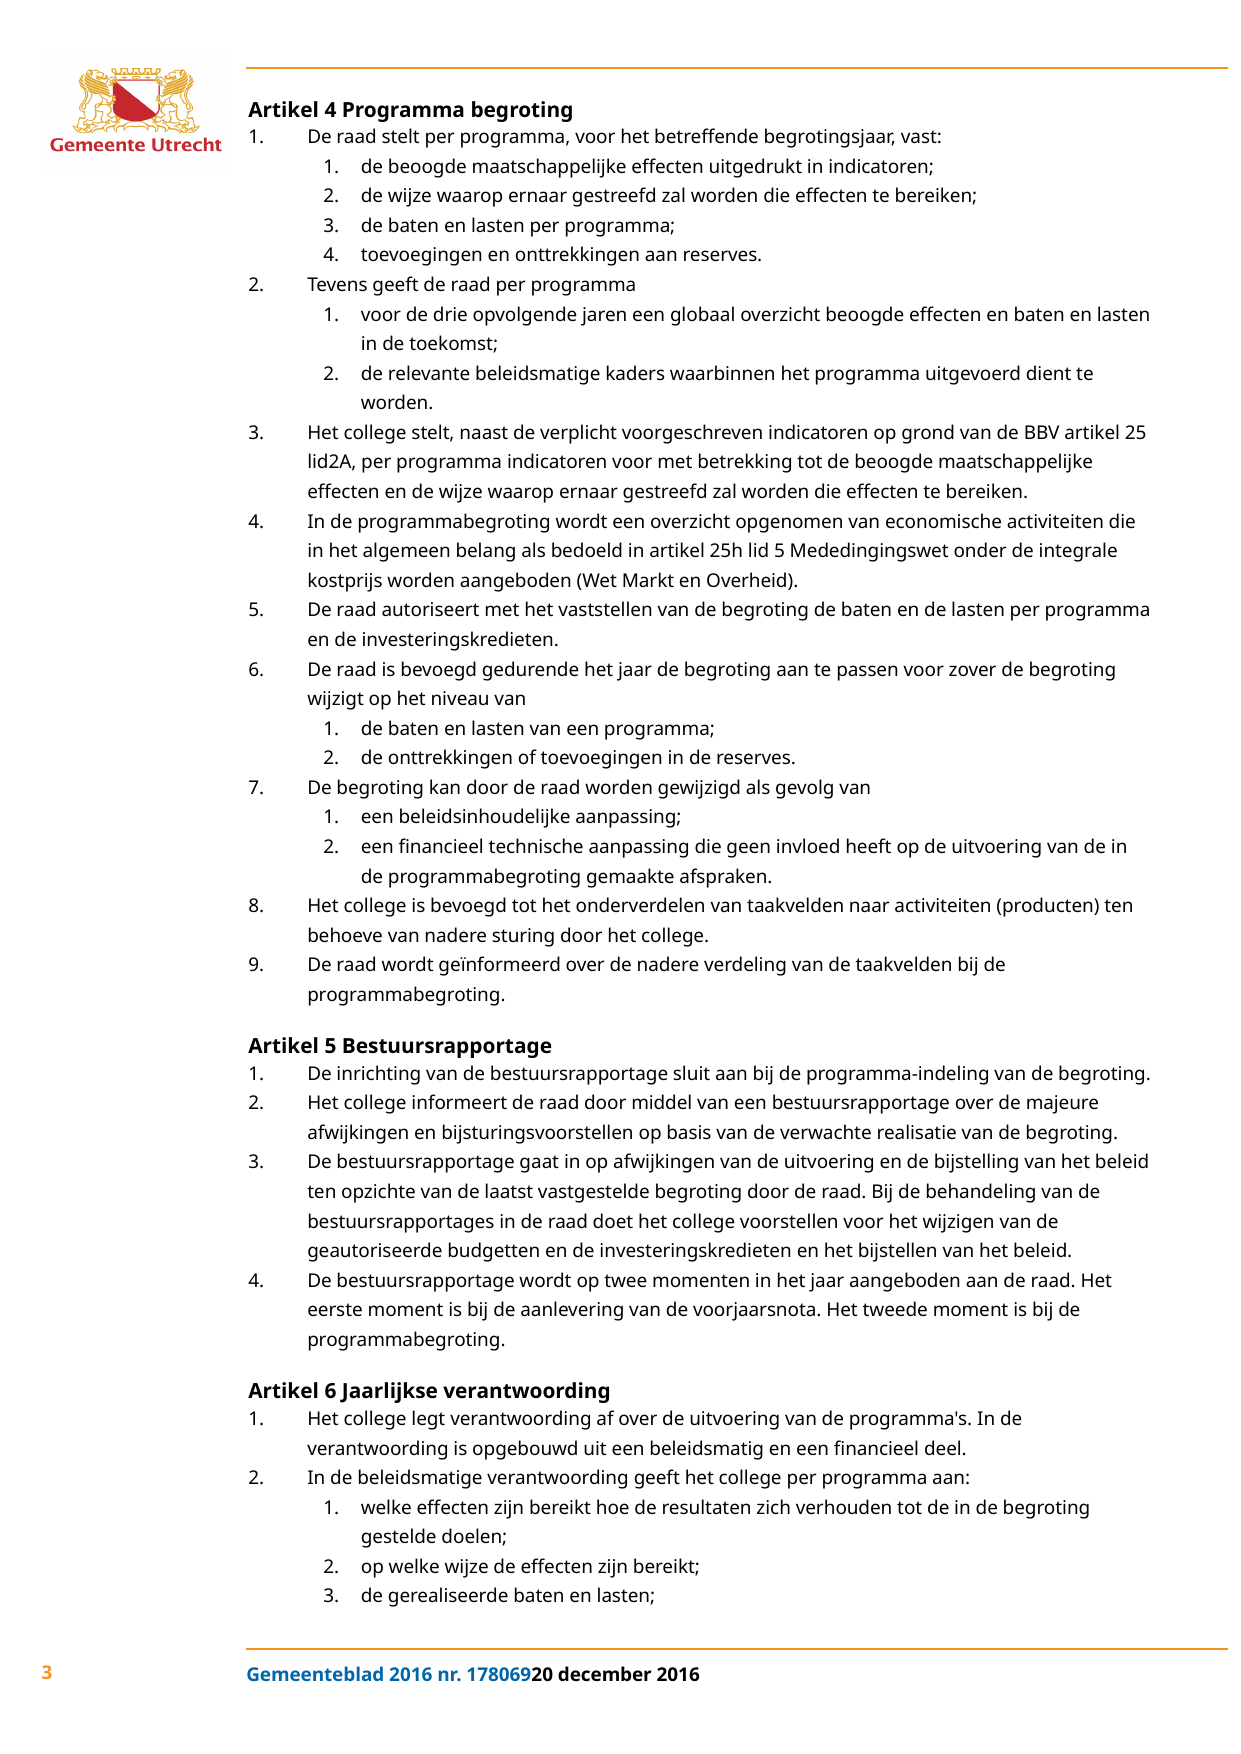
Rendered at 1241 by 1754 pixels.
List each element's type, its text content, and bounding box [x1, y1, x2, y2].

list de wijze waarop ernaar gestreefd zal worden die effecten te bereiken; [323, 182, 1152, 208]
list Het college legt verantwoording af over de uitvoering van de programma's. In de verantwoording is opgebouwd uit een beleidsmatig en een financieel deel. [248, 1405, 1152, 1460]
text Artikel 6 Jaarlijkse verantwoording [248, 1377, 1152, 1405]
list de relevante beleidsmatige kaders waarbinnen het programma uitgevoerd dient te worden. [323, 360, 1152, 415]
list Het college is bevoegd tot het onderverdelen van taakvelden naar activiteiten (producten) ten behoeve van nadere sturing door het college. [248, 892, 1152, 948]
list De bestuursrapportage gaat in op afwijkingen van de uitvoering en de bijstelling van het beleid ten opzichte van de laatst vastgestelde begroting door de raad. Bij de behandeling van de bestuursrapportages in de raad doet het college voorstellen voor het wijzigen van de geautoriseerde budgetten en de investeringskredieten en het bijstellen van het beleid. [248, 1149, 1152, 1263]
list Tevens geeft de raad per programma [248, 271, 1152, 297]
list de beoogde maatschappelijke effecten uitgedrukt in indicatoren; [323, 153, 1152, 178]
list op welke wijze de effecten zijn bereikt; [323, 1553, 1152, 1579]
list De bestuursrapportage wordt op twee momenten in het jaar aangeboden aan de raad. Het eerste moment is bij de aanlevering van de voorjaarsnota. Het tweede moment is bij de programmabegroting. [248, 1267, 1152, 1352]
list de gerealiseerde baten en lasten; [323, 1583, 1152, 1608]
list In de beleidsmatige verantwoording geeft het college per programma aan: [248, 1464, 1152, 1490]
list de baten en lasten van een programma; [323, 715, 1152, 741]
list De begroting kan door de raad worden gewijzigd als gevolg van [248, 774, 1152, 800]
list welke effecten zijn bereikt hoe de resultaten zich verhouden tot de in de begroting gestelde doelen; [323, 1494, 1152, 1549]
list De raad wordt geïnformeerd over de nadere verdeling van de taakvelden bij de programmabegroting. [248, 952, 1152, 1007]
list voor de drie opvolgende jaren een globaal overzicht beoogde effecten en baten en lasten in de toekomst; [323, 301, 1152, 356]
picture [41, 47, 231, 172]
list de onttrekkingen of toevoegingen in de reserves. [323, 744, 1152, 770]
list In de programmabegroting wordt een overzicht opgenomen van economische activiteiten die in het algemeen belang als bedoeld in artikel 25h lid 5 Mededingingswet onder de integrale kostprijs worden aangeboden (Wet Markt en Overheid). [248, 508, 1152, 593]
list De inrichting van de bestuursrapportage sluit aan bij de programma-indeling van de begroting. [248, 1060, 1152, 1086]
text Artikel 4 Programma begroting [248, 95, 1152, 123]
list De raad is bevoegd gedurende het jaar de begroting aan te passen voor zover de begroting wijzigt op het niveau van [248, 656, 1152, 711]
list Het college informeert de raad door middel van een bestuursrapportage over de majeure afwijkingen en bijsturingsvoorstellen op basis van de verwachte realisatie van de begroting. [248, 1089, 1152, 1145]
list een financieel technische aanpassing die geen invloed heeft op de uitvoering van de in de programmabegroting gemaakte afspraken. [323, 833, 1152, 888]
list toevoegingen en onttrekkingen aan reserves. [323, 242, 1152, 267]
list Het college stelt, naast de verplicht voorgeschreven indicatoren op grond van de BBV artikel 25 lid2A, per programma indicatoren voor met betrekking tot de beoogde maatschappelijke effecten en de wijze waarop ernaar gestreefd zal worden die effecten te bereiken. [248, 419, 1152, 504]
list De raad stelt per programma, voor het betreffende begrotingsjaar, vast: [248, 123, 1152, 149]
text Artikel 5 Bestuursrapportage [248, 1032, 1152, 1060]
list De raad autoriseert met het vaststellen van de begroting de baten en de lasten per programma en de investeringskredieten. [248, 597, 1152, 652]
list de baten en lasten per programma; [323, 212, 1152, 238]
list een beleidsinhoudelijke aanpassing; [323, 804, 1152, 829]
